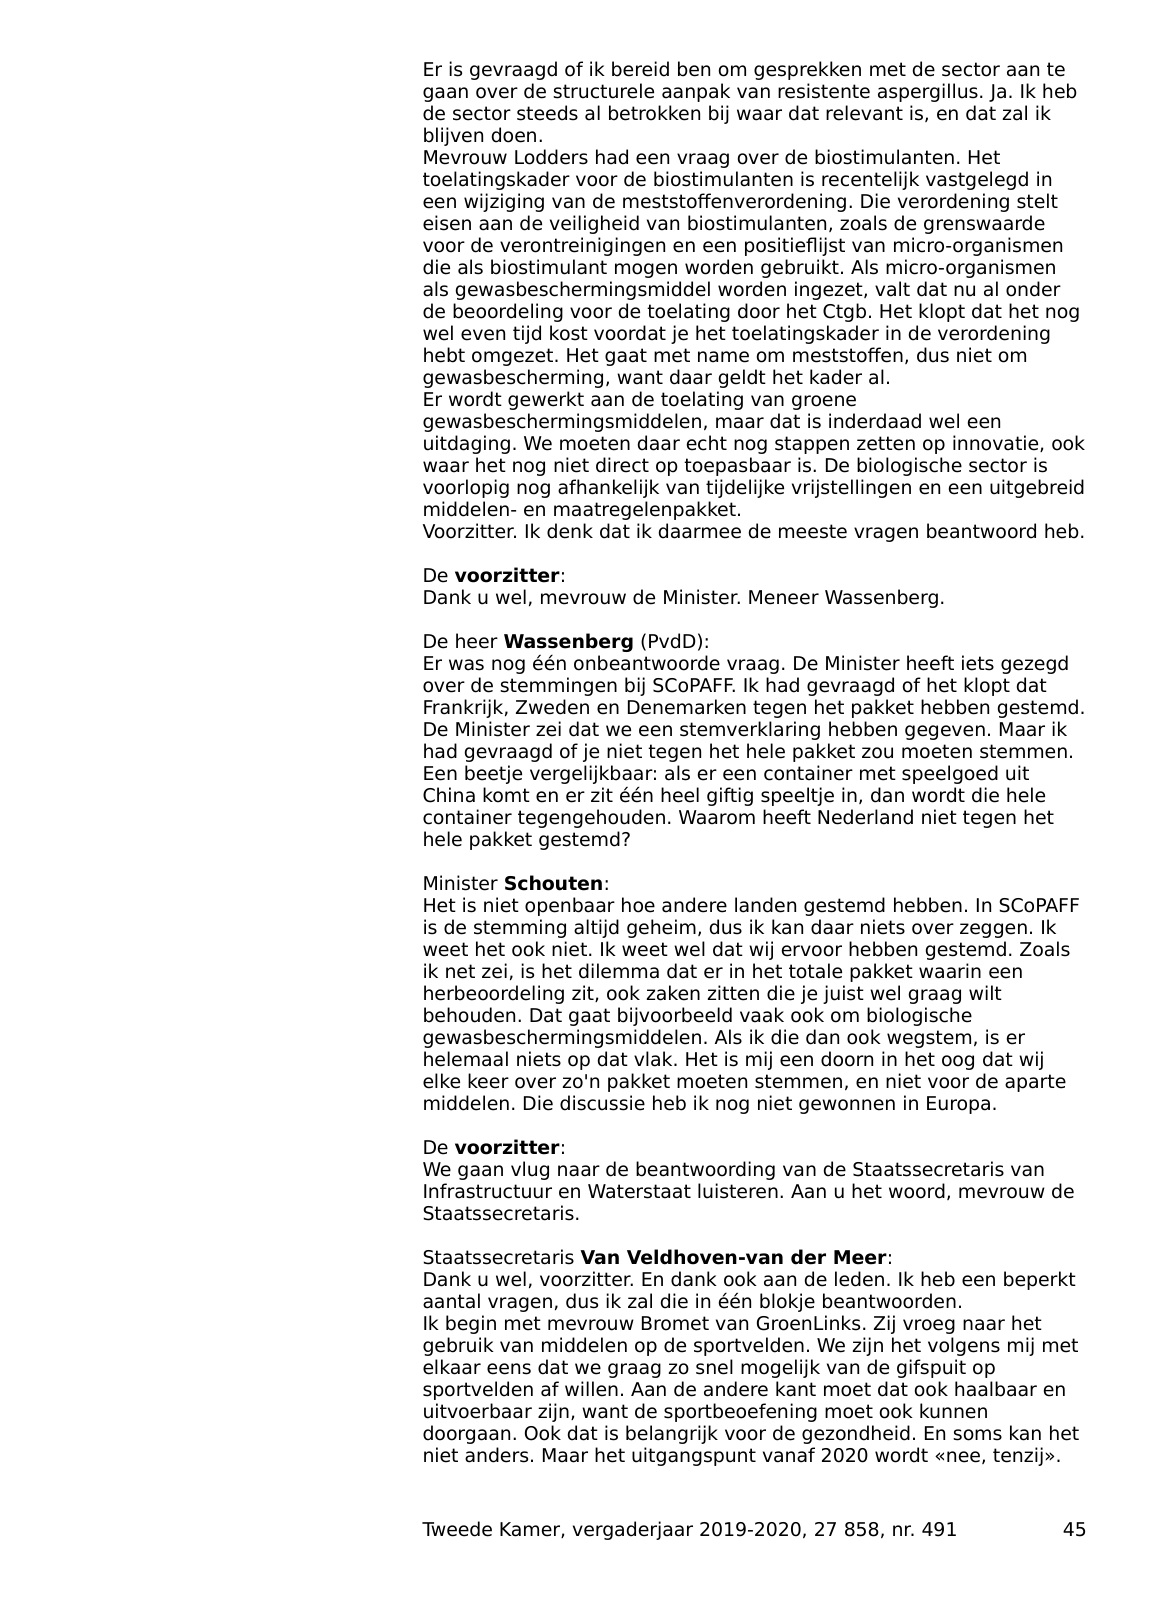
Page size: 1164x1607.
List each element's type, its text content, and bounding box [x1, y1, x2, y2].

text Staatssecretaris Van Veldhoven-van der Meer: [422, 1247, 1087, 1269]
text Er was nog één onbeantwoorde vraag. De Minister heeft iets gezegd over de stemmingen bij SCoPAFF. Ik had gevraagd of het klopt dat Frankrijk, Zweden en Denemarken tegen het pakket hebben gestemd. De Minister zei dat we een stemverklaring hebben gegeven. Maar ik had gevraagd of je niet tegen het hele pakket zou moeten stemmen. Een beetje vergelijkbaar: als er een container met speelgoed uit China komt en er zit één heel giftig speeltje in, dan wordt die hele container tegengehouden. Waarom heeft Nederland niet tegen het hele pakket gestemd? [422, 653, 1087, 851]
text Het is niet openbaar hoe andere landen gestemd hebben. In SCoPAFF is de stemming altijd geheim, dus ik kan daar niets over zeggen. Ik weet het ook niet. Ik weet wel dat wij ervoor hebben gestemd. Zoals ik net zei, is het dilemma dat er in het totale pakket waarin een herbeoordeling zit, ook zaken zitten die je juist wel graag wilt behouden. Dat gaat bijvoorbeeld vaak ook om biologische gewasbeschermingsmiddelen. Als ik die dan ook wegstem, is er helemaal niets op dat vlak. Het is mij een doorn in het oog dat wij elke keer over zo'n pakket moeten stemmen, en niet voor de aparte middelen. Die discussie heb ik nog niet gewonnen in Europa. [422, 895, 1087, 1115]
text De voorzitter: [422, 1137, 1087, 1159]
text Minister Schouten: [422, 873, 1087, 895]
text Er is gevraagd of ik bereid ben om gesprekken met de sector aan te gaan over de structurele aanpak van resistente aspergillus. Ja. Ik heb de sector steeds al betrokken bij waar dat relevant is, en dat zal ik blijven doen. [422, 59, 1087, 147]
text De voorzitter: [422, 565, 1087, 587]
text Dank u wel, voorzitter. En dank ook aan de leden. Ik heb een beperkt aantal vragen, dus ik zal die in één blokje beantwoorden. [422, 1269, 1087, 1313]
text De heer Wassenberg (PvdD): [422, 631, 1087, 653]
text Er wordt gewerkt aan de toelating van groene gewasbeschermingsmiddelen, maar dat is inderdaad wel een uitdaging. We moeten daar echt nog stappen zetten op innovatie, ook waar het nog niet direct op toepasbaar is. De biologische sector is voorlopig nog afhankelijk van tijdelijke vrijstellingen en een uitgebreid middelen- en maatregelenpakket. [422, 389, 1087, 521]
text Mevrouw Lodders had een vraag over de biostimulanten. Het toelatingskader voor de biostimulanten is recentelijk vastgelegd in een wijziging van de meststoffenverordening. Die verordening stelt eisen aan de veiligheid van biostimulanten, zoals de grenswaarde voor de verontreinigingen en een positieflijst van micro-organismen die als biostimulant mogen worden gebruikt. Als micro-organismen als gewasbeschermingsmiddel worden ingezet, valt dat nu al onder de beoordeling voor de toelating door het Ctgb. Het klopt dat het nog wel even tijd kost voordat je het toelatingskader in de verordening hebt omgezet. Het gaat met name om meststoffen, dus niet om gewasbescherming, want daar geldt het kader al. [422, 147, 1087, 389]
text Ik begin met mevrouw Bromet van GroenLinks. Zij vroeg naar het gebruik van middelen op de sportvelden. We zijn het volgens mij met elkaar eens dat we graag zo snel mogelijk van de gifspuit op sportvelden af willen. Aan de andere kant moet dat ook haalbaar en uitvoerbaar zijn, want de sportbeoefening moet ook kunnen doorgaan. Ook dat is belangrijk voor de gezondheid. En soms kan het niet anders. Maar het uitgangspunt vanaf 2020 wordt «nee, tenzij». [422, 1313, 1087, 1467]
text Voorzitter. Ik denk dat ik daarmee de meeste vragen beantwoord heb. [422, 521, 1087, 543]
text Dank u wel, mevrouw de Minister. Meneer Wassenberg. [422, 587, 1087, 609]
text We gaan vlug naar de beantwoording van de Staatssecretaris van Infrastructuur en Waterstaat luisteren. Aan u het woord, mevrouw de Staatssecretaris. [422, 1159, 1087, 1225]
